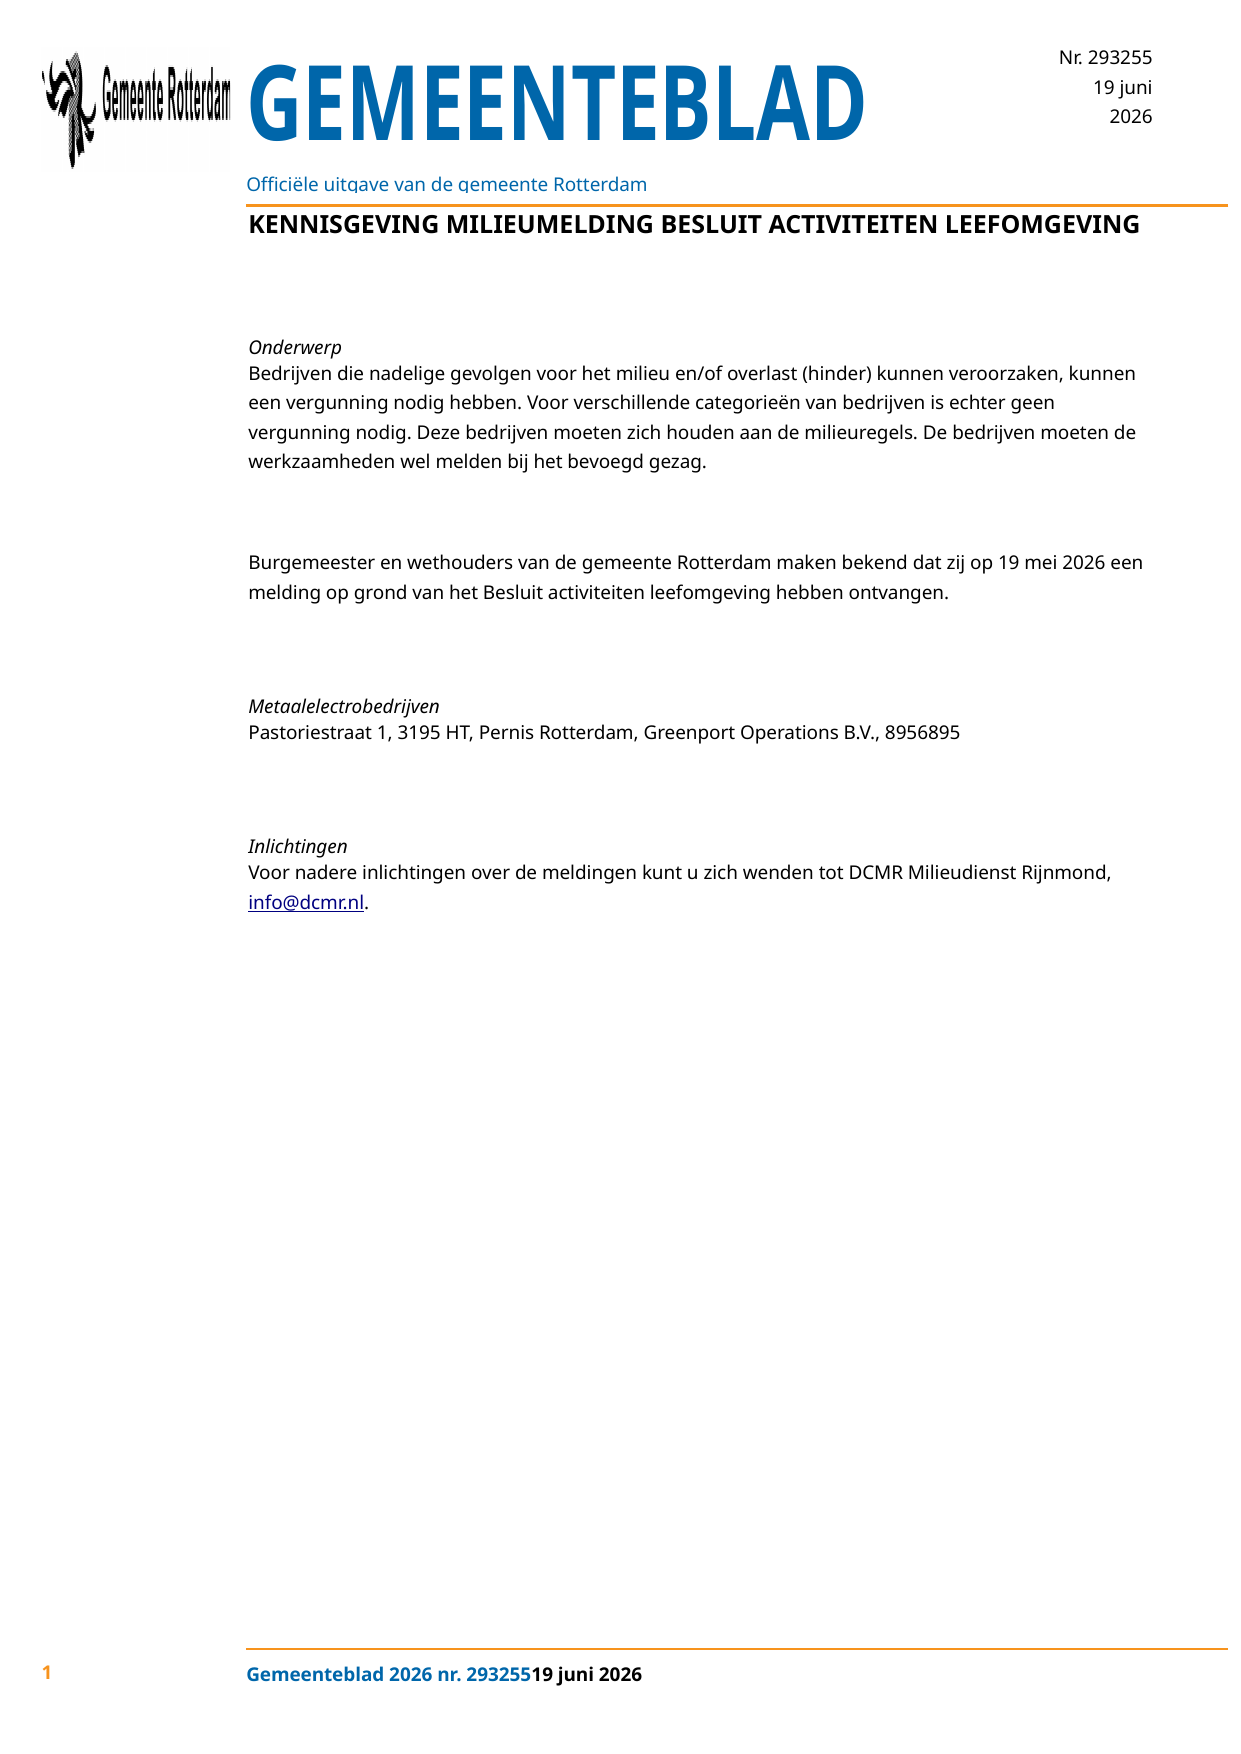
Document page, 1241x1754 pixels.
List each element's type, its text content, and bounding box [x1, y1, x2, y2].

picture [41, 47, 231, 172]
text KENNISGEVING MILIEUMELDING BESLUIT ACTIVITEITEN LEEFOMGEVING [248, 207, 1152, 241]
text Voor nadere inlichtingen over de meldingen kunt u zich wenden tot DCMR Milieudienst Rijnmond, info@dcmr.nl. [248, 859, 1152, 915]
text Onderwerp [248, 334, 1152, 360]
text Inlichtingen [248, 834, 1152, 859]
text Bedrijven die nadelige gevolgen voor het milieu en/of overlast (hinder) kunnen veroorzaken, kunnen een vergunning nodig hebben. Voor verschillende categorieën van bedrijven is echter geen vergunning nodig. Deze bedrijven moeten zich houden aan de milieuregels. De bedrijven moeten de werkzaamheden wel melden bij het bevoegd gezag. [248, 360, 1152, 474]
text Metaalelectrobedrijven [248, 693, 1152, 719]
text Burgemeester en wethouders van de gemeente Rotterdam maken bekend dat zij op 19 mei 2026 een melding op grond van het Besluit activiteiten leefomgeving hebben ontvangen. [248, 549, 1152, 605]
text Pastoriestraat 1, 3195 HT, Pernis Rotterdam, Greenport Operations B.V., 8956895 [248, 719, 1152, 745]
